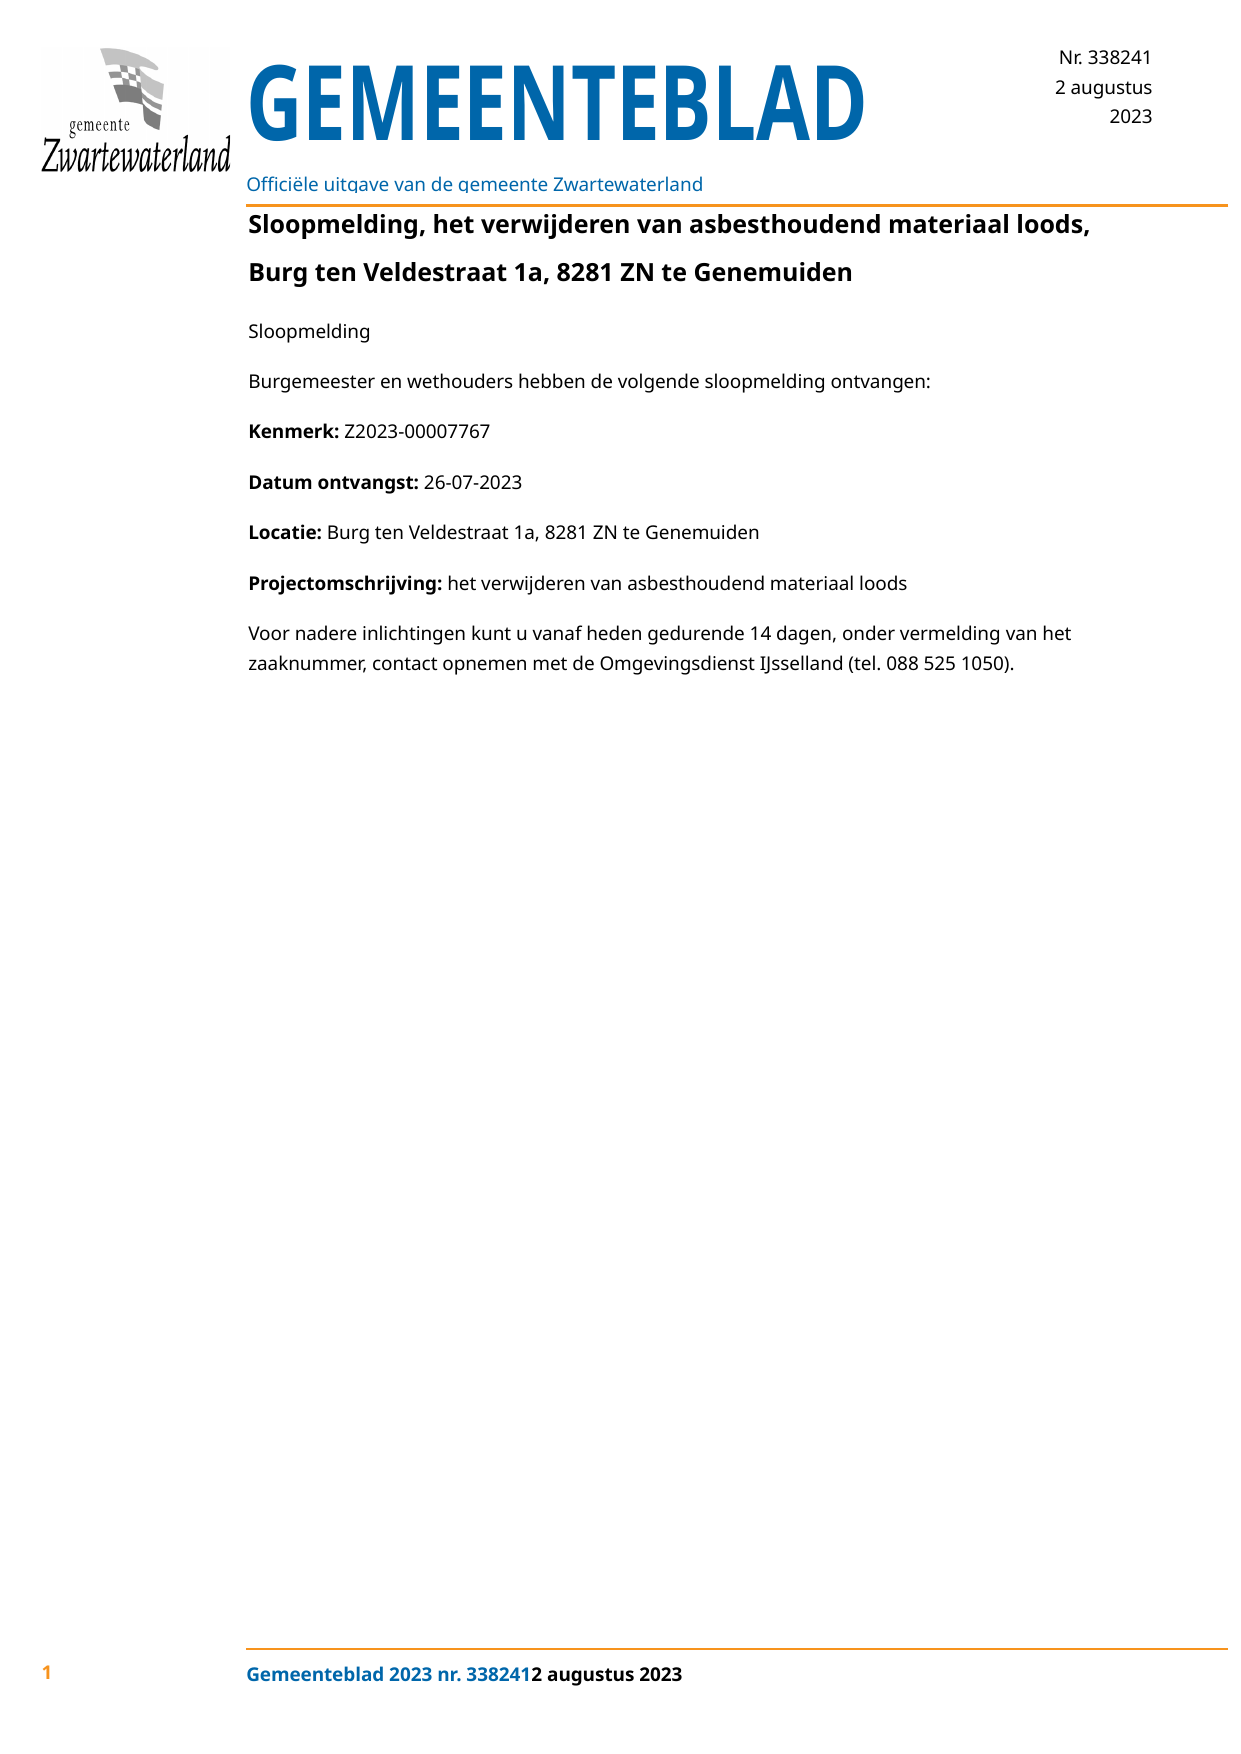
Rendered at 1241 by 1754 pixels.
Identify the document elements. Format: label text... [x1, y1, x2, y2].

text Sloopmelding, het verwijderen van asbesthoudend materiaal loods, Burg ten Veldestraat 1a, 8281 ZN te Genemuiden [248, 207, 1152, 288]
text Kenmerk: Z2023-00007767 [248, 419, 1152, 444]
text Projectomschrijving: het verwijderen van asbesthoudend materiaal loods [248, 570, 1152, 596]
text Burgemeester en wethouders hebben de volgende sloopmelding ontvangen: [248, 368, 1152, 394]
text Voor nadere inlichtingen kunt u vanaf heden gedurende 14 dagen, onder vermelding van het zaaknummer, contact opnemen met de Omgevingsdienst IJsselland (tel. 088 525 1050). [248, 620, 1152, 676]
text Datum ontvangst: 26-07-2023 [248, 469, 1152, 495]
text Sloopmelding [248, 318, 1152, 344]
picture [41, 47, 231, 172]
text Locatie: Burg ten Veldestraat 1a, 8281 ZN te Genemuiden [248, 519, 1152, 545]
